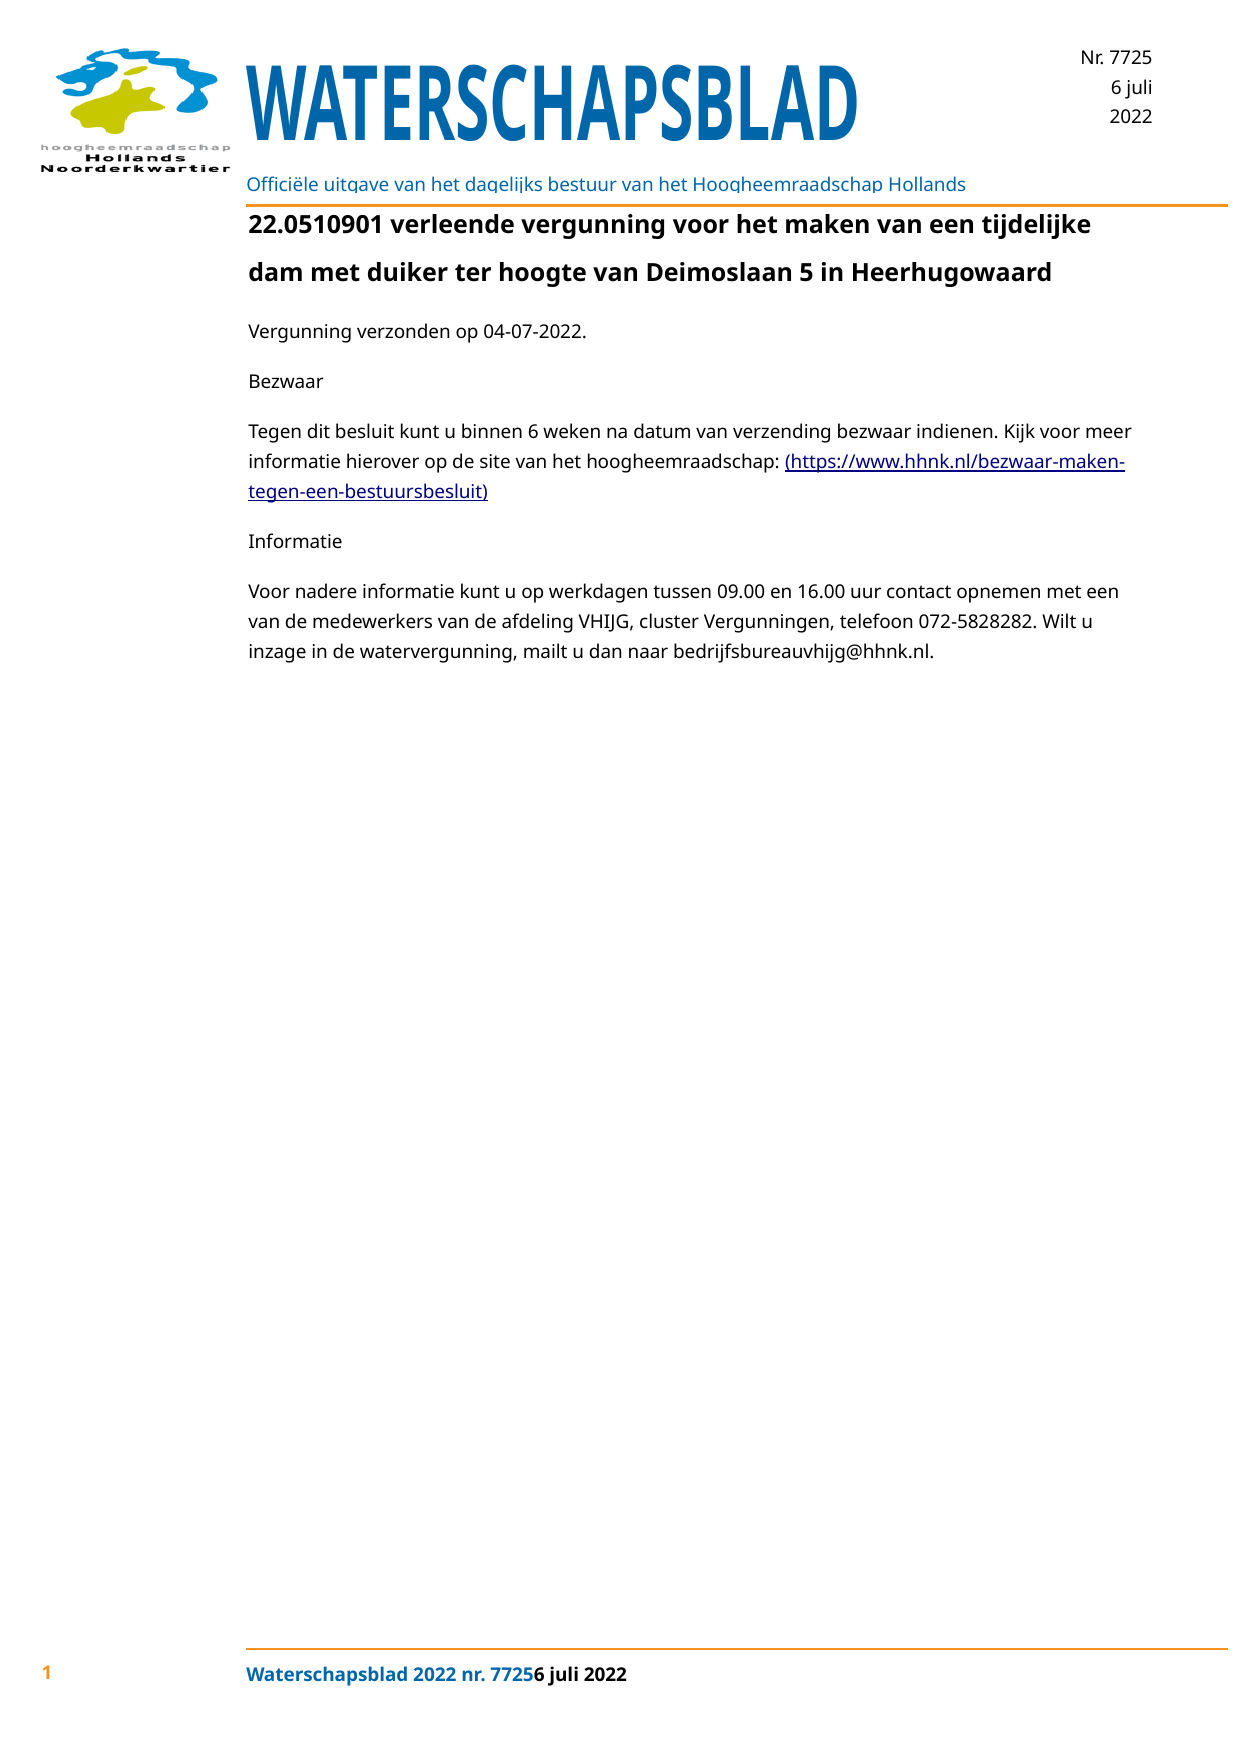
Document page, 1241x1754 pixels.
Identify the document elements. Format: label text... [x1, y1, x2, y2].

text Vergunning verzonden op 04-07-2022. [248, 318, 1152, 344]
text 22.0510901 verleende vergunning voor het maken van een tijdelijke dam met duiker ter hoogte van Deimoslaan 5 in Heerhugowaard [248, 207, 1152, 288]
text Voor nadere informatie kunt u op werkdagen tussen 09.00 en 16.00 uur contact opnemen met een van de medewerkers van de afdeling VHIJG, cluster Vergunningen, telefoon 072-5828282. Wilt u inzage in de watervergunning, mailt u dan naar bedrijfsbureauvhijg@hhnk.nl. [248, 579, 1152, 664]
picture [41, 47, 231, 172]
text Tegen dit besluit kunt u binnen 6 weken na datum van verzending bezwaar indienen. Kijk voor meer informatie hierover op de site van het hoogheemraadschap: (https://www.hhnk.nl/bezwaar-maken-tegen-een-bestuursbesluit) [248, 419, 1152, 504]
text Informatie [248, 528, 1152, 554]
text Bezwaar [248, 368, 1152, 394]
